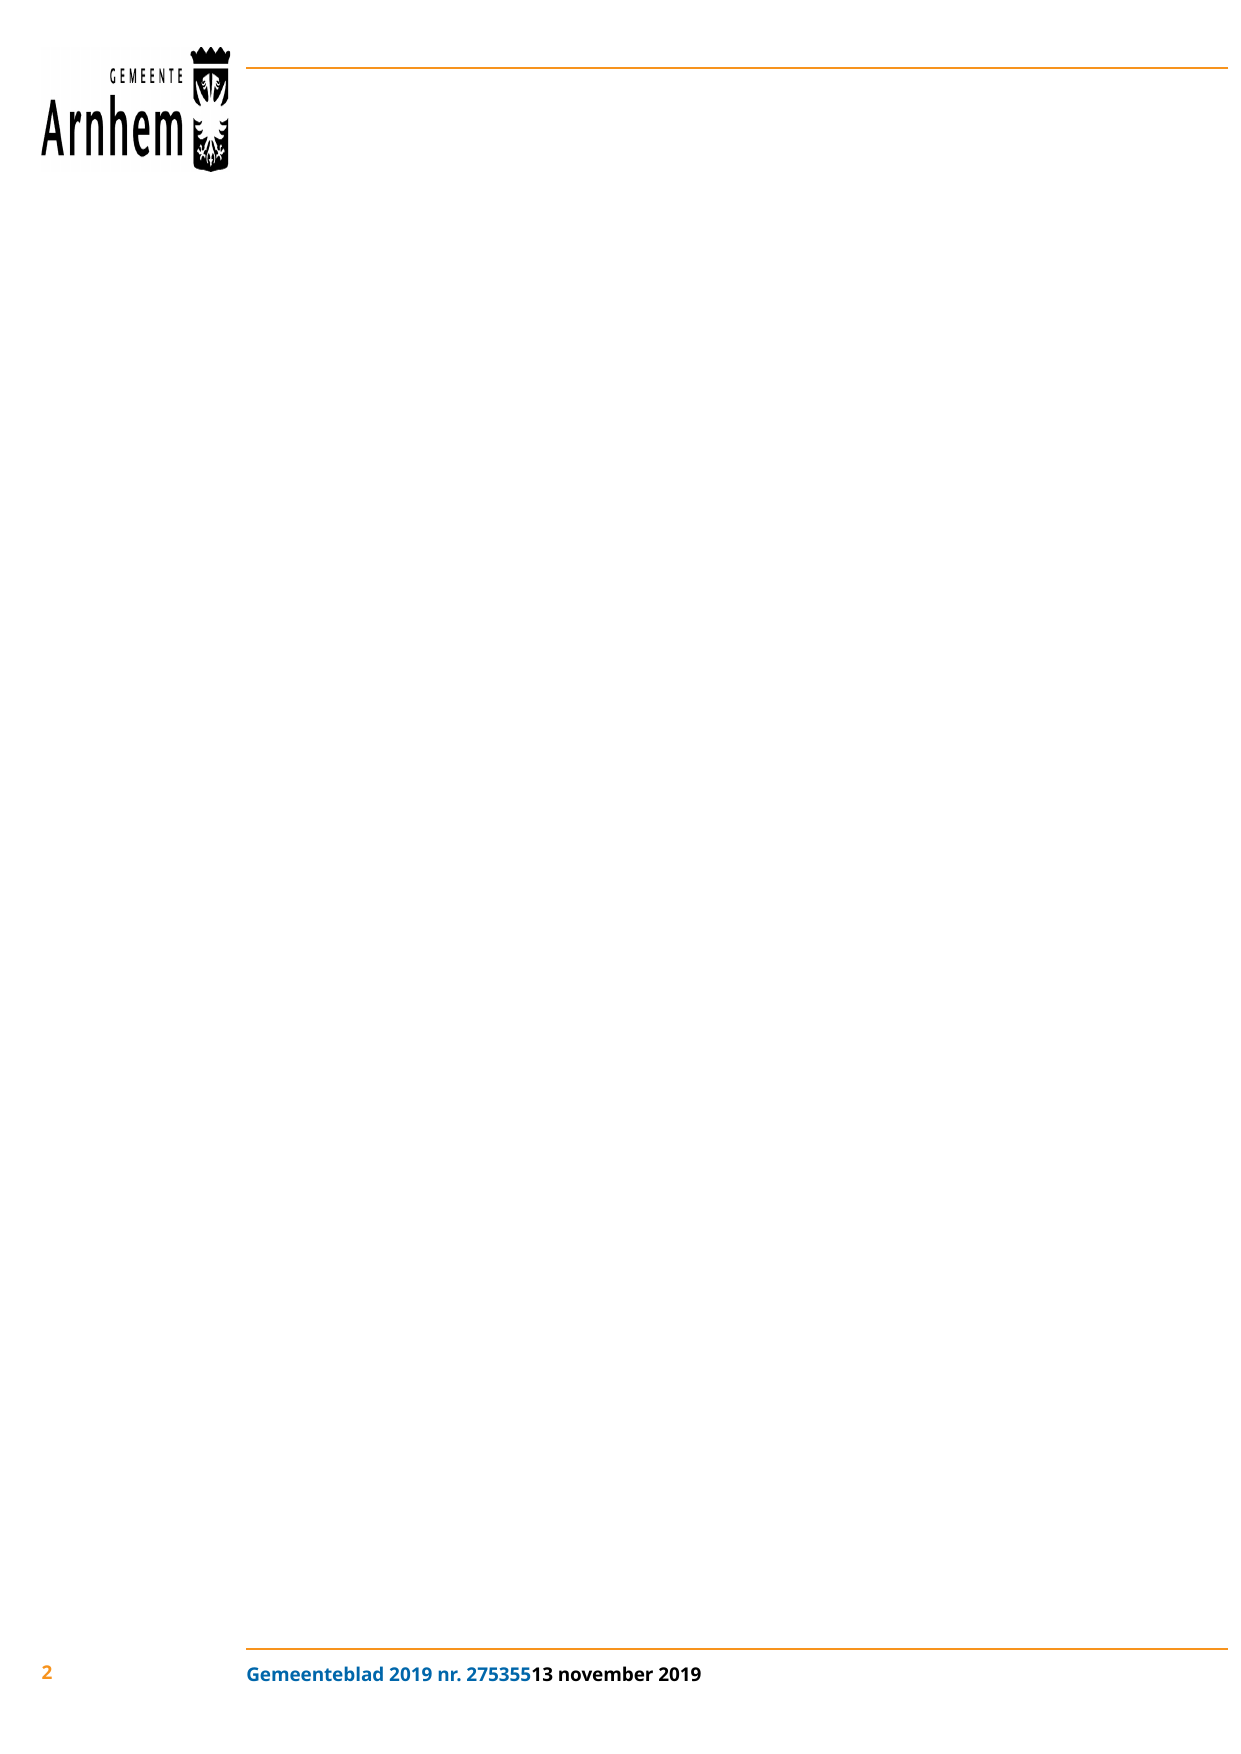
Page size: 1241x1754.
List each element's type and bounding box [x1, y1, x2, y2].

picture [41, 47, 231, 172]
